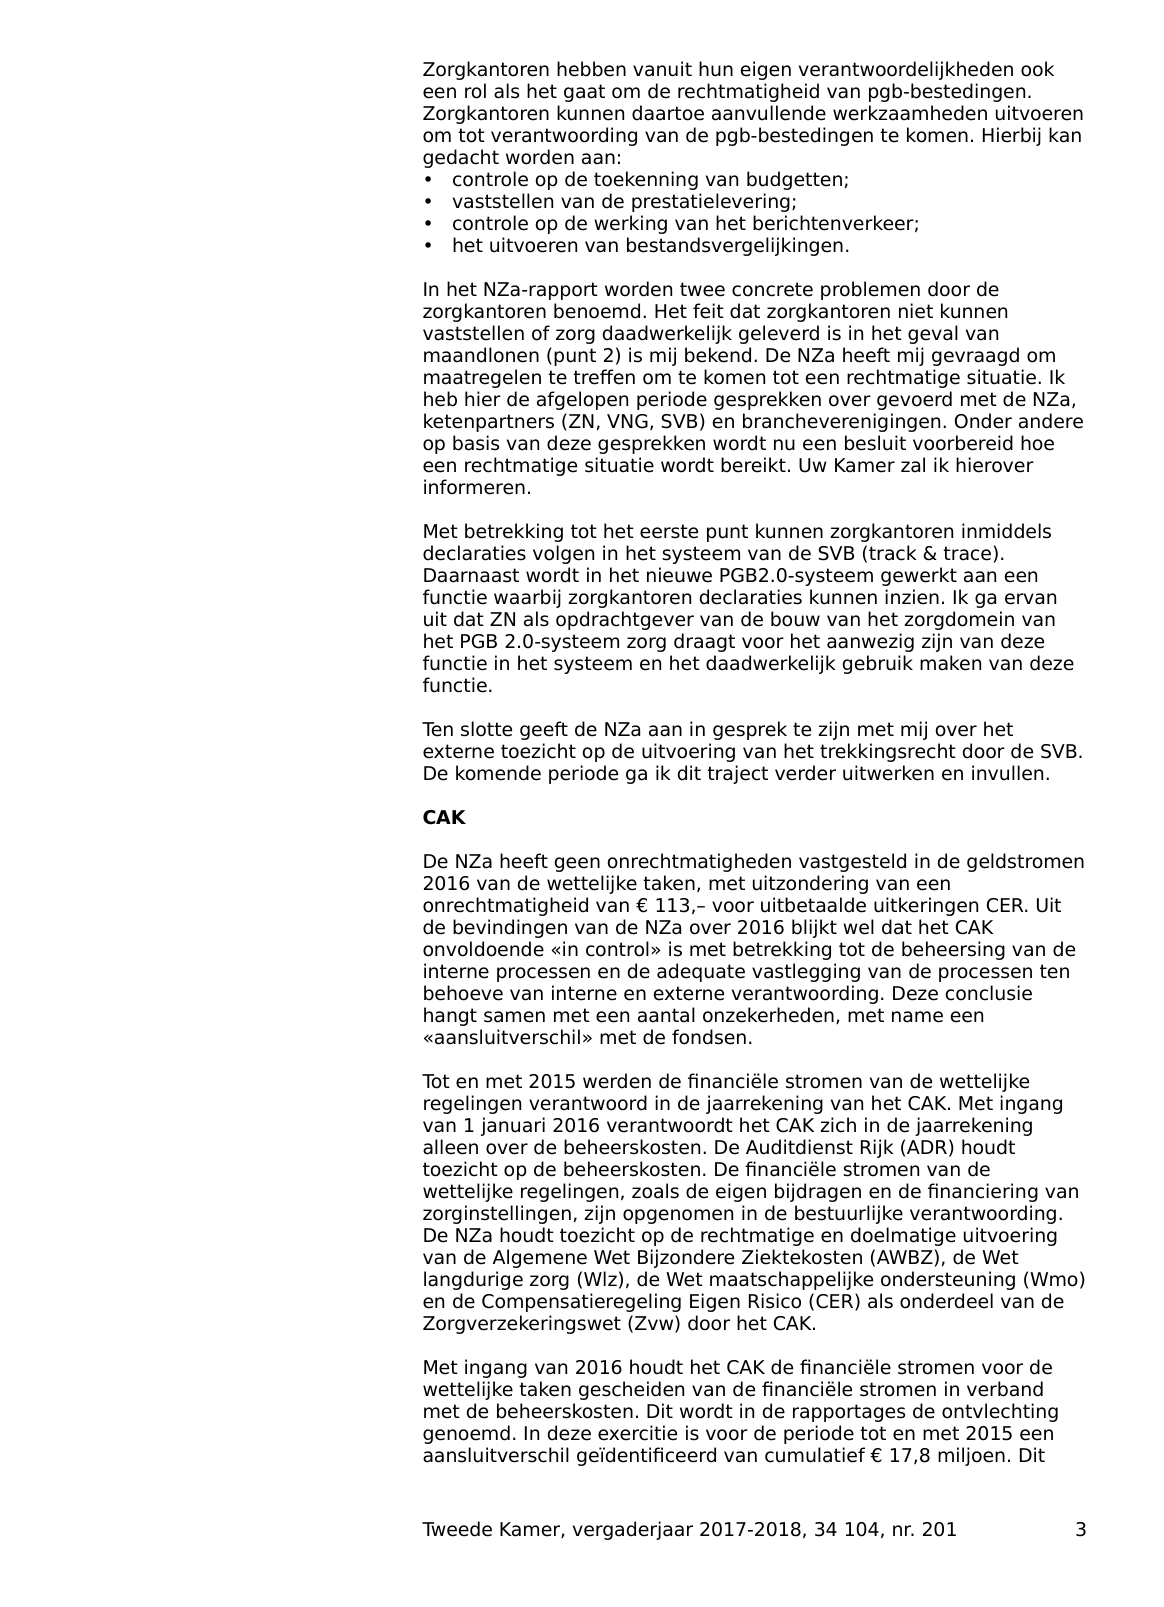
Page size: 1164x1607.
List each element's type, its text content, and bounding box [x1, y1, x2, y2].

text • vaststellen van de prestatielevering; [422, 191, 1087, 213]
text Met ingang van 2016 houdt het CAK de financiële stromen voor de wettelijke taken gescheiden van de financiële stromen in verband met de beheerskosten. Dit wordt in de rapportages de ontvlechting genoemd. In deze exercitie is voor de periode tot en met 2015 een aansluitverschil geïdentificeerd van cumulatief € 17,8 miljoen. Dit [422, 1357, 1087, 1467]
text In het NZa-rapport worden twee concrete problemen door de zorgkantoren benoemd. Het feit dat zorgkantoren niet kunnen vaststellen of zorg daadwerkelijk geleverd is in het geval van maandlonen (punt 2) is mij bekend. De NZa heeft mij gevraagd om maatregelen te treffen om te komen tot een rechtmatige situatie. Ik heb hier de afgelopen periode gesprekken over gevoerd met de NZa, ketenpartners (ZN, VNG, SVB) en brancheverenigingen. Onder andere op basis van deze gesprekken wordt nu een besluit voorbereid hoe een rechtmatige situatie wordt bereikt. Uw Kamer zal ik hierover informeren. [422, 279, 1087, 499]
text Tot en met 2015 werden de financiële stromen van de wettelijke regelingen verantwoord in de jaarrekening van het CAK. Met ingang van 1 januari 2016 verantwoordt het CAK zich in de jaarrekening alleen over de beheerskosten. De Auditdienst Rijk (ADR) houdt toezicht op de beheerskosten. De financiële stromen van de wettelijke regelingen, zoals de eigen bijdragen en de financiering van zorginstellingen, zijn opgenomen in de bestuurlijke verantwoording. De NZa houdt toezicht op de rechtmatige en doelmatige uitvoering van de Algemene Wet Bijzondere Ziektekosten (AWBZ), de Wet langdurige zorg (Wlz), de Wet maatschappelijke ondersteuning (Wmo) en de Compensatieregeling Eigen Risico (CER) als onderdeel van de Zorgverzekeringswet (Zvw) door het CAK. [422, 1071, 1087, 1335]
text Zorgkantoren hebben vanuit hun eigen verantwoordelijkheden ook een rol als het gaat om de rechtmatigheid van pgb-bestedingen. Zorgkantoren kunnen daartoe aanvullende werkzaamheden uitvoeren om tot verantwoording van de pgb-bestedingen te komen. Hierbij kan gedacht worden aan: [422, 59, 1087, 169]
text Met betrekking tot het eerste punt kunnen zorgkantoren inmiddels declaraties volgen in het systeem van de SVB (track & trace). Daarnaast wordt in het nieuwe PGB2.0-systeem gewerkt aan een functie waarbij zorgkantoren declaraties kunnen inzien. Ik ga ervan uit dat ZN als opdrachtgever van de bouw van het zorgdomein van het PGB 2.0-systeem zorg draagt voor het aanwezig zijn van deze functie in het systeem en het daadwerkelijk gebruik maken van deze functie. [422, 521, 1087, 697]
subtitle CAK [422, 807, 1087, 829]
text De NZa heeft geen onrechtmatigheden vastgesteld in de geldstromen 2016 van de wettelijke taken, met uitzondering van een onrechtmatigheid van € 113,– voor uitbetaalde uitkeringen CER. Uit de bevindingen van de NZa over 2016 blijkt wel dat het CAK onvoldoende «in control» is met betrekking tot de beheersing van de interne processen en de adequate vastlegging van de processen ten behoeve van interne en externe verantwoording. Deze conclusie hangt samen met een aantal onzekerheden, met name een «aansluitverschil» met de fondsen. [422, 851, 1087, 1049]
text • het uitvoeren van bestandsvergelijkingen. [422, 235, 1087, 257]
text • controle op de werking van het berichtenverkeer; [422, 213, 1087, 235]
text Ten slotte geeft de NZa aan in gesprek te zijn met mij over het externe toezicht op de uitvoering van het trekkingsrecht door de SVB. De komende periode ga ik dit traject verder uitwerken en invullen. [422, 719, 1087, 785]
text • controle op de toekenning van budgetten; [422, 169, 1087, 191]
